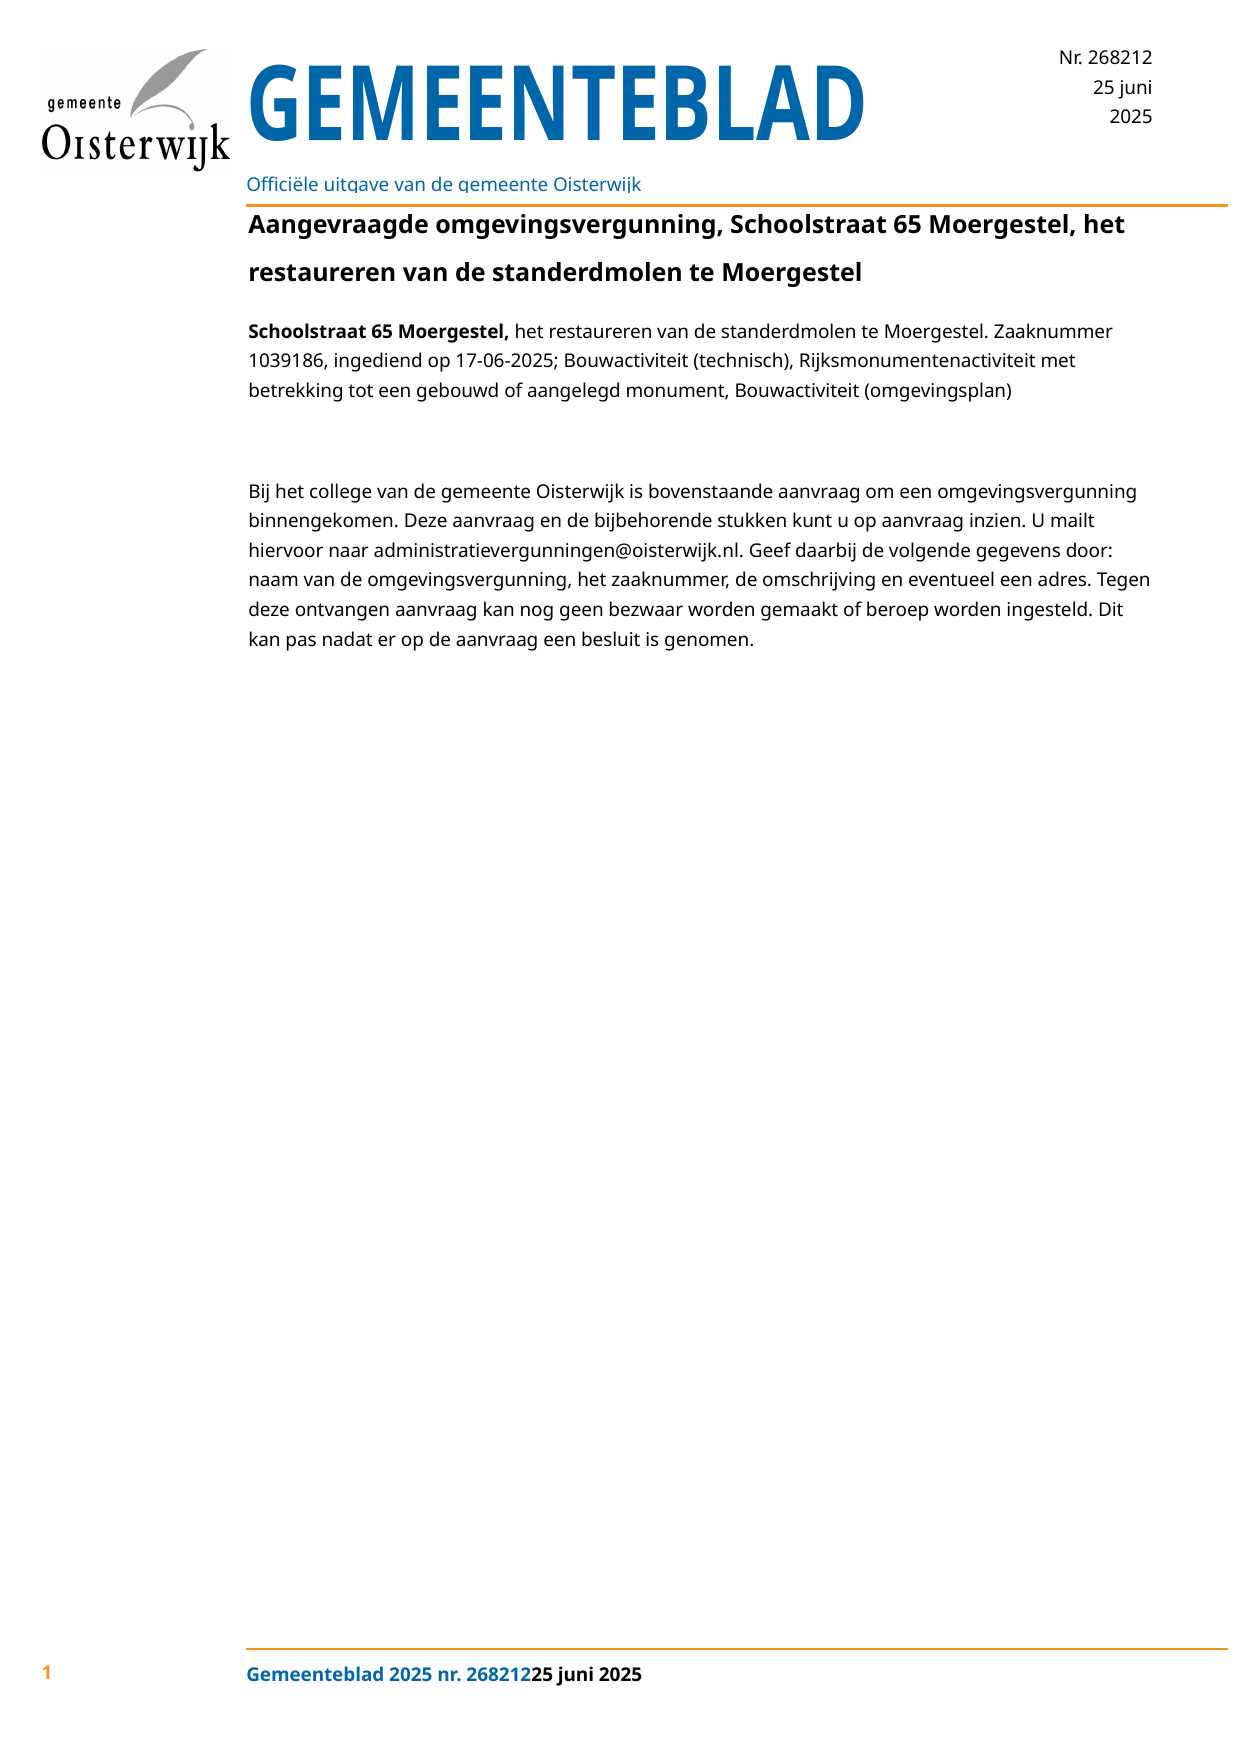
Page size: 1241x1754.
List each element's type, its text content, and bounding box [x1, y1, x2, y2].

text Bij het college van de gemeente Oisterwijk is bovenstaande aanvraag om een omgevingsvergunning binnengekomen. Deze aanvraag en de bijbehorende stukken kunt u op aanvraag inzien. U mailt hiervoor naar administratievergunningen@oisterwijk.nl. Geef daarbij de volgende gegevens door: naam van de omgevingsvergunning, het zaaknummer, de omschrijving en eventueel een adres. Tegen deze ontvangen aanvraag kan nog geen bezwaar worden gemaakt of beroep worden ingesteld. Dit kan pas nadat er op de aanvraag een besluit is genomen. [248, 478, 1152, 652]
text Schoolstraat 65 Moergestel, het restaureren van de standerdmolen te Moergestel. Zaaknummer 1039186, ingediend op 17-06-2025; Bouwactiviteit (technisch), Rijksmonumentenactiviteit met betrekking tot een gebouwd of aangelegd monument, Bouwactiviteit (omgevingsplan) [248, 318, 1152, 403]
picture [41, 47, 231, 172]
text Aangevraagde omgevingsvergunning, Schoolstraat 65 Moergestel, het restaureren van de standerdmolen te Moergestel [248, 207, 1152, 288]
